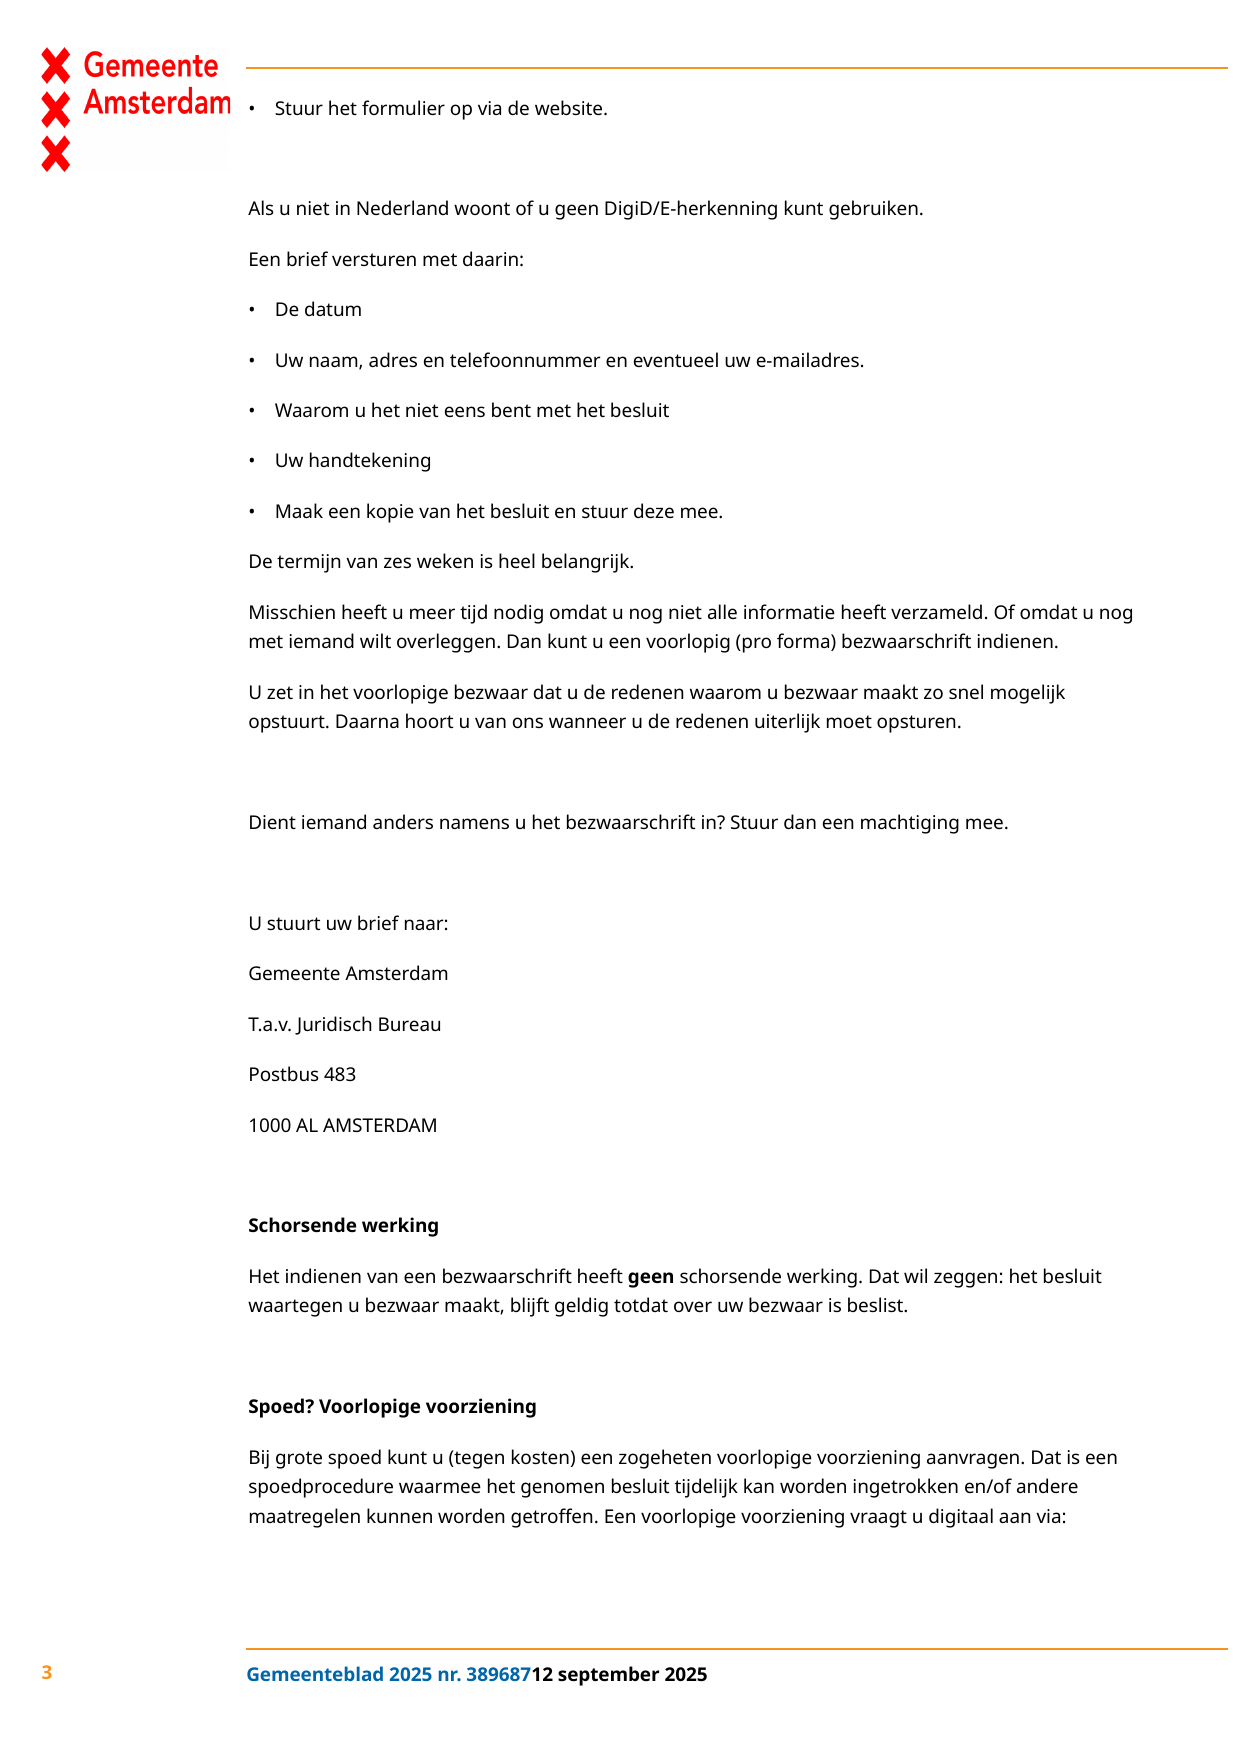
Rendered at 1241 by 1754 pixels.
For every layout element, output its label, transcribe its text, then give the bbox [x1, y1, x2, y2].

text • Stuur het formulier op via de website. [248, 95, 1152, 121]
text • Maak een kopie van het besluit en stuur deze mee. [248, 498, 1152, 524]
text • De datum [248, 296, 1152, 322]
text • Waarom u het niet eens bent met het besluit [248, 397, 1152, 423]
text 1000 AL AMSTERDAM [248, 1112, 1152, 1138]
text Als u niet in Nederland woont of u geen DigiD/E-herkenning kunt gebruiken. [248, 196, 1152, 221]
text Schorsende werking [248, 1213, 1152, 1238]
picture [41, 47, 231, 172]
text Gemeente Amsterdam [248, 961, 1152, 986]
text U zet in het voorlopige bezwaar dat u de redenen waarom u bezwaar maakt zo snel mogelijk opstuurt. Daarna hoort u van ons wanneer u de redenen uiterlijk moet opsturen. [248, 679, 1152, 734]
text Misschien heeft u meer tijd nodig omdat u nog niet alle informatie heeft verzameld. Of omdat u nog met iemand wilt overleggen. Dan kunt u een voorlopig (pro forma) bezwaarschrift indienen. [248, 599, 1152, 654]
text De termijn van zes weken is heel belangrijk. [248, 548, 1152, 574]
text U stuurt uw brief naar: [248, 910, 1152, 936]
text T.a.v. Juridisch Bureau [248, 1011, 1152, 1037]
text Dient iemand anders namens u het bezwaarschrift in? Stuur dan een machtiging mee. [248, 809, 1152, 835]
text Een brief versturen met daarin: [248, 246, 1152, 272]
text • Uw naam, adres en telefoonnummer en eventueel uw e-mailadres. [248, 347, 1152, 373]
text Het indienen van een bezwaarschrift heeft geen schorsende werking. Dat wil zeggen: het besluit waartegen u bezwaar maakt, blijft geldig totdat over uw bezwaar is beslist. [248, 1263, 1152, 1318]
text Postbus 483 [248, 1061, 1152, 1087]
text • Uw handtekening [248, 448, 1152, 473]
text Bij grote spoed kunt u (tegen kosten) een zogeheten voorlopige voorziening aanvragen. Dat is een spoedprocedure waarmee het genomen besluit tijdelijk kan worden ingetrokken en/of andere maatregelen kunnen worden getroffen. Een voorlopige voorziening vraagt u digitaal aan via: [248, 1444, 1152, 1529]
text Spoed? Voorlopige voorziening [248, 1393, 1152, 1419]
